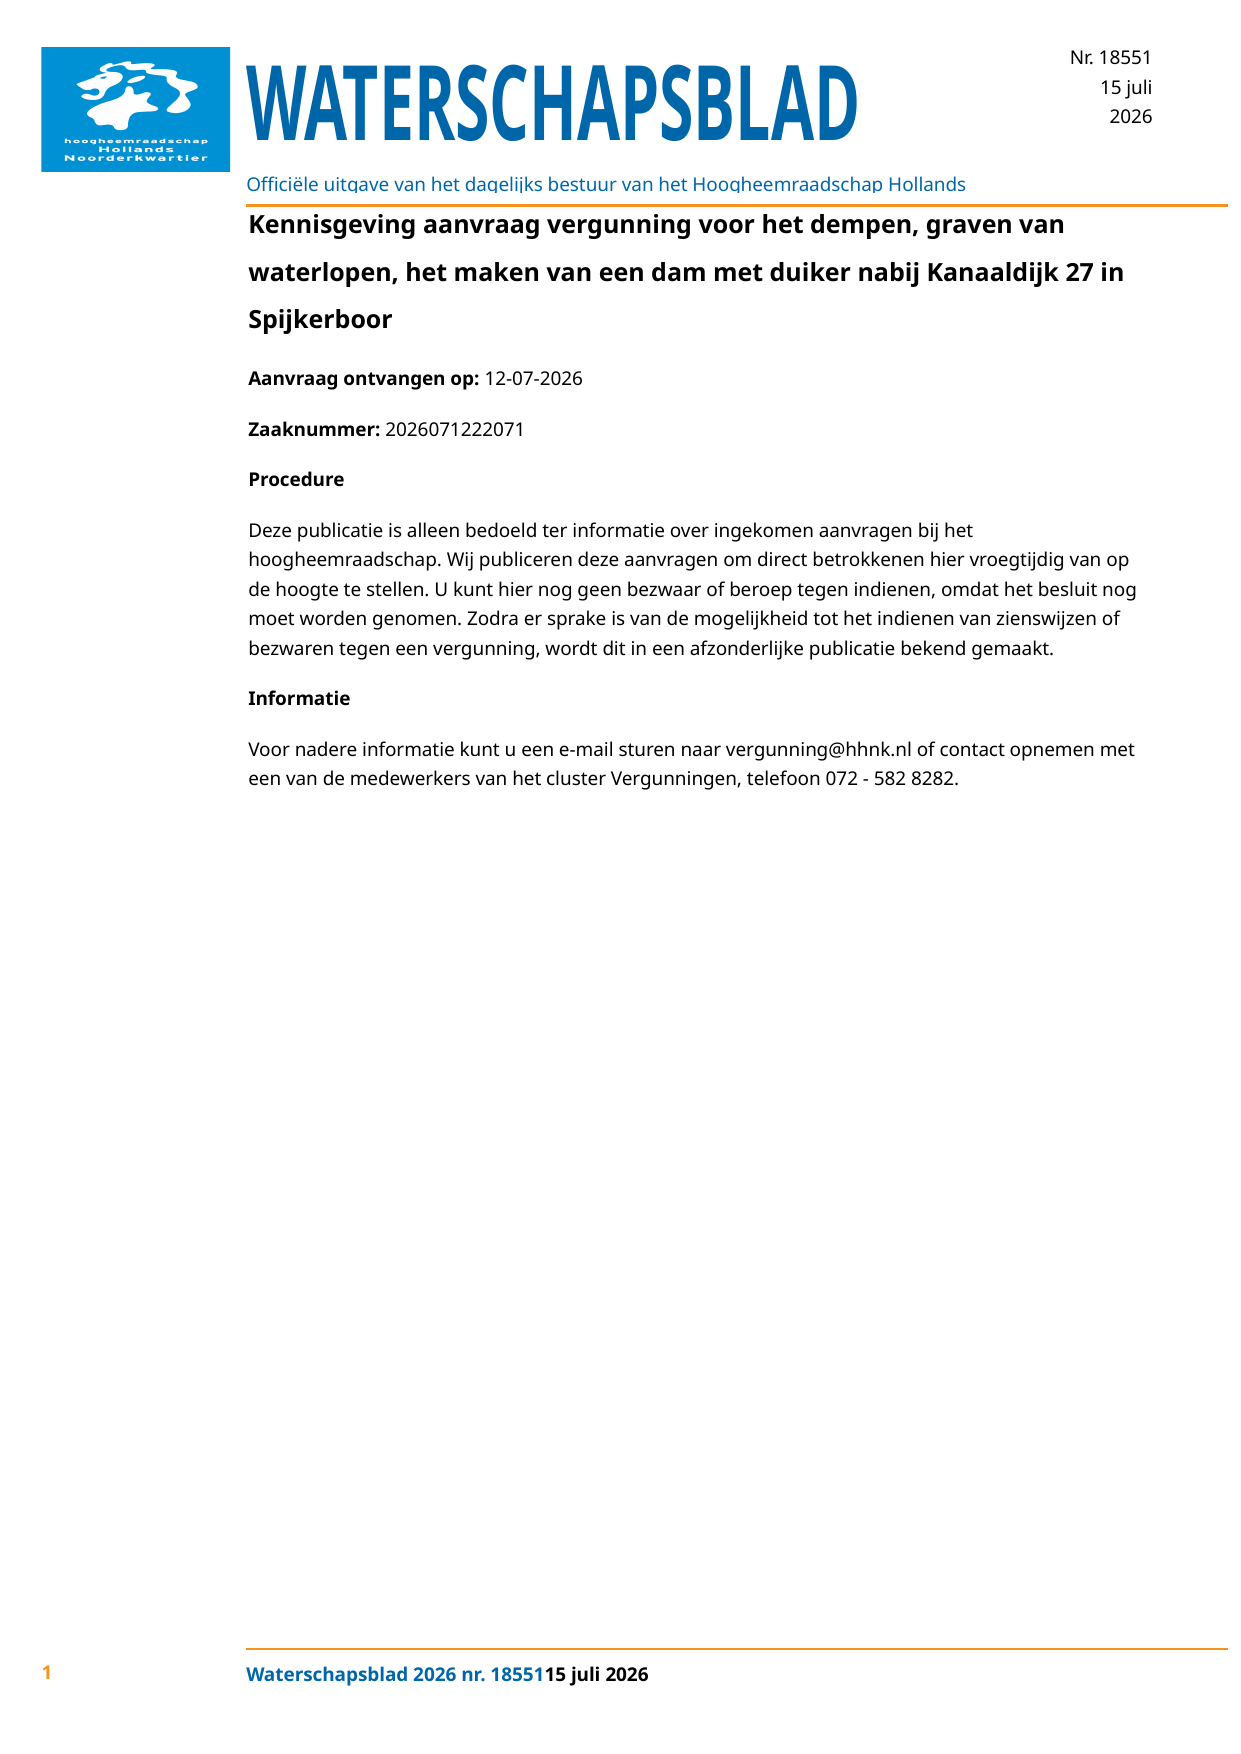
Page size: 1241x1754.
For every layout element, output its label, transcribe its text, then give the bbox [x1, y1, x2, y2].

picture [78, 64, 122, 99]
text Zaaknummer: 2026071222071 [248, 416, 1152, 442]
text Procedure [248, 466, 1152, 492]
text Kennisgeving aanvraag vergunning voor het dempen, graven van waterlopen, het maken van een dam met duiker nabij Kanaaldijk 27 in Spijkerboor [248, 207, 1152, 336]
picture [129, 76, 144, 82]
text Aanvraag ontvangen op: 12-07-2026 [248, 366, 1152, 391]
picture [118, 62, 197, 112]
picture [88, 87, 157, 130]
text Voor nadere informatie kunt u een e-mail sturen naar vergunning@hhnk.nl of contact opnemen met een van de medewerkers van het cluster Vergunningen, telefoon 072 - 582 8282. [248, 736, 1152, 791]
text Informatie [248, 686, 1152, 711]
text Deze publicatie is alleen bedoeld ter informatie over ingekomen aanvragen bij het hoogheemraadschap. Wij publiceren deze aanvragen om direct betrokkenen hier vroegtijdig van op de hoogte te stellen. U kunt hier nog geen bezwaar of beroep tegen indienen, omdat het besluit nog moet worden genomen. Zodra er sprake is van de mogelijkheid tot het indienen van zienswijzen of bezwaren tegen een vergunning, wordt dit in een afzonderlijke publicatie bekend gemaakt. [248, 517, 1152, 661]
